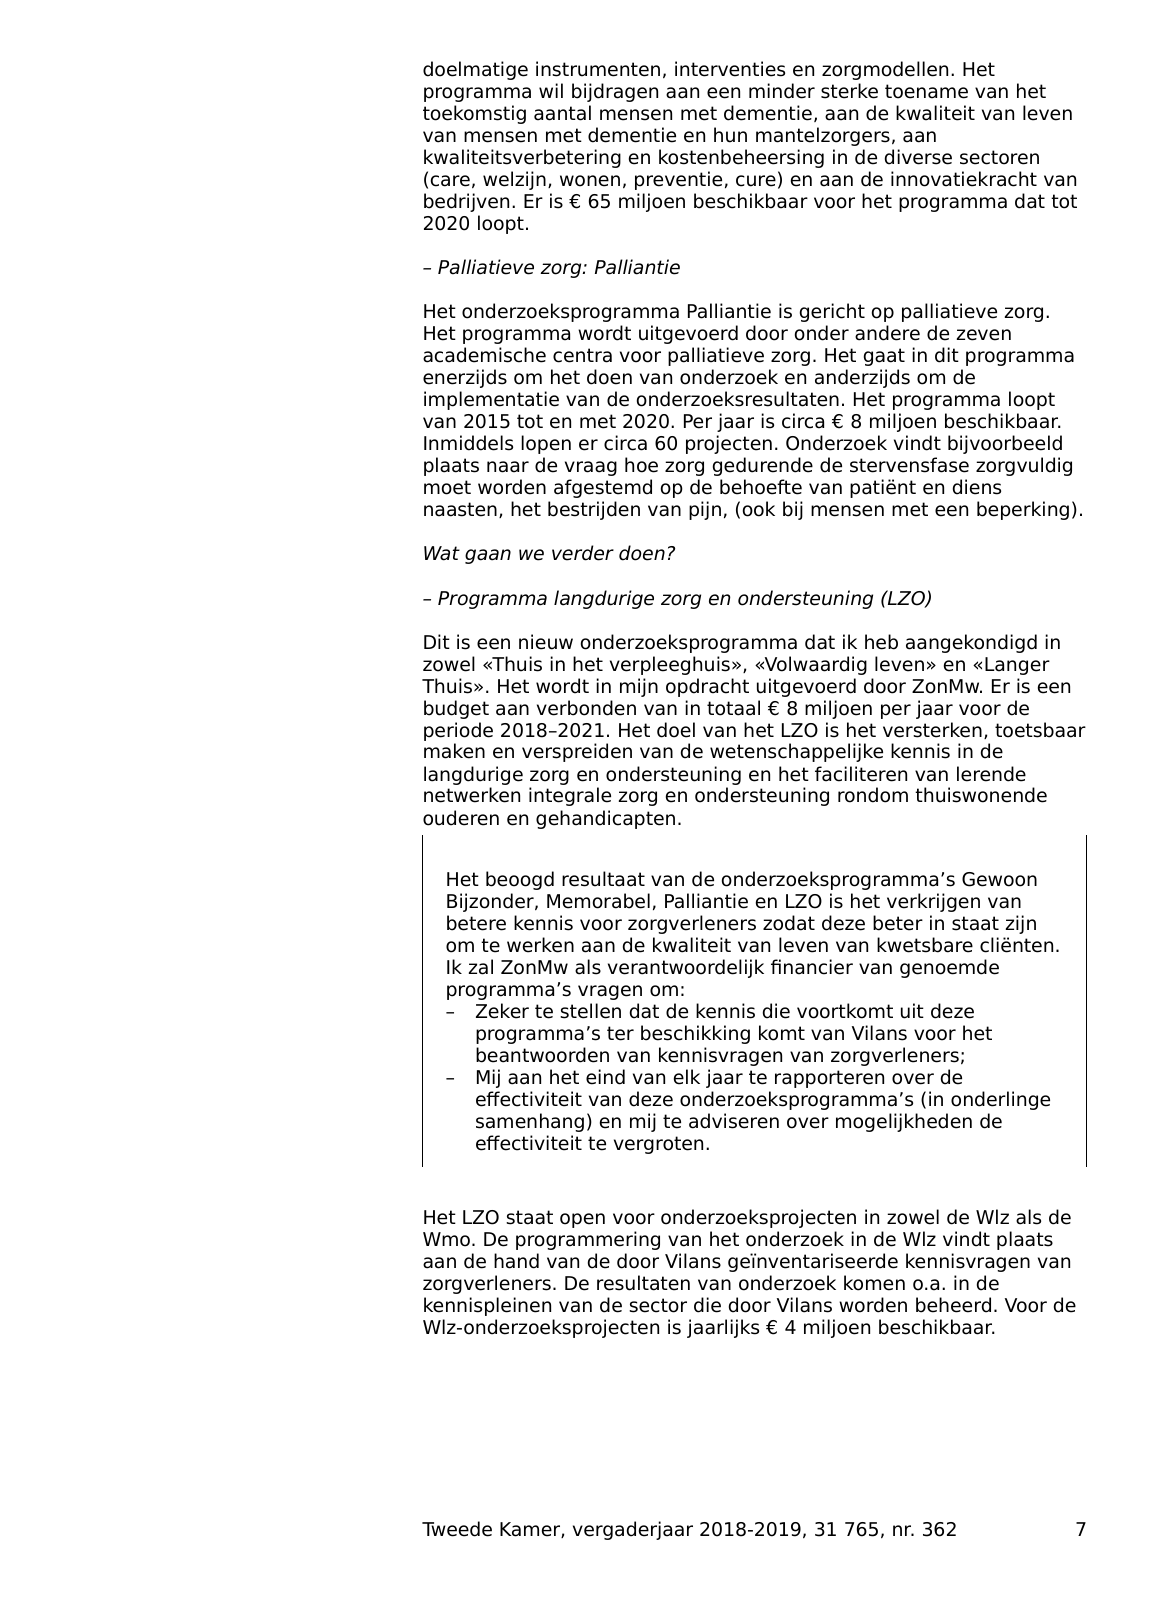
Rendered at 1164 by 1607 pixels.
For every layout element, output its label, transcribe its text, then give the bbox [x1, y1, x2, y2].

subtitle – Palliatieve zorg: Palliantie [422, 257, 1087, 279]
table_header Het beoogd resultaat van de onderzoeksprogramma’s Gewoon Bijzonder, Memorabel, Palliantie en LZO is het verkrijgen van betere kennis voor zorgverleners zodat deze beter in staat zijn om te werken aan de kwaliteit van leven van kwetsbare cliënten. Ik zal ZonMw als verantwoordelijk financier van genoemde programma’s vragen om: – Zeker te stellen dat de kennis die voortkomt uit deze programma’s ter beschikking komt van Vilans voor het beantwoorden van kennisvragen van zorgverleners; – Mij aan het eind van elk jaar te rapporteren over de effectiviteit van deze onderzoeksprogramma’s (in onderlinge samenhang) en mij te adviseren over mogelijkheden de effectiviteit te vergroten. [423, 835, 1086, 1167]
subtitle – Programma langdurige zorg en ondersteuning (LZO) [422, 587, 1087, 609]
text doelmatige instrumenten, interventies en zorgmodellen. Het programma wil bijdragen aan een minder sterke toename van het toekomstig aantal mensen met dementie, aan de kwaliteit van leven van mensen met dementie en hun mantelzorgers, aan kwaliteitsverbetering en kostenbeheersing in de diverse sectoren (care, welzijn, wonen, preventie, cure) en aan de innovatiekracht van bedrijven. Er is € 65 miljoen beschikbaar voor het programma dat tot 2020 loopt. [422, 59, 1087, 235]
text Het onderzoeksprogramma Palliantie is gericht op palliatieve zorg. Het programma wordt uitgevoerd door onder andere de zeven academische centra voor palliatieve zorg. Het gaat in dit programma enerzijds om het doen van onderzoek en anderzijds om de implementatie van de onderzoeksresultaten. Het programma loopt van 2015 tot en met 2020. Per jaar is circa € 8 miljoen beschikbaar. Inmiddels lopen er circa 60 projecten. Onderzoek vindt bijvoorbeeld plaats naar de vraag hoe zorg gedurende de stervensfase zorgvuldig moet worden afgestemd op de behoefte van patiënt en diens naasten, het bestrijden van pijn, (ook bij mensen met een beperking). [422, 301, 1087, 521]
text Het LZO staat open voor onderzoeksprojecten in zowel de Wlz als de Wmo. De programmering van het onderzoek in de Wlz vindt plaats aan de hand van de door Vilans geïnventariseerde kennisvragen van zorgverleners. De resultaten van onderzoek komen o.a. in de kennispleinen van de sector die door Vilans worden beheerd. Voor de Wlz-onderzoeksprojecten is jaarlijks € 4 miljoen beschikbaar. [422, 1207, 1087, 1338]
text Dit is een nieuw onderzoeksprogramma dat ik heb aangekondigd in zowel «Thuis in het verpleeghuis», «Volwaardig leven» en «Langer Thuis». Het wordt in mijn opdracht uitgevoerd door ZonMw. Er is een budget aan verbonden van in totaal € 8 miljoen per jaar voor de periode 2018–2021. Het doel van het LZO is het versterken, toetsbaar maken en verspreiden van de wetenschappelijke kennis in de langdurige zorg en ondersteuning en het faciliteren van lerende netwerken integrale zorg en ondersteuning rondom thuiswonende ouderen en gehandicapten. [422, 632, 1087, 829]
subtitle Wat gaan we verder doen? [422, 543, 1087, 565]
